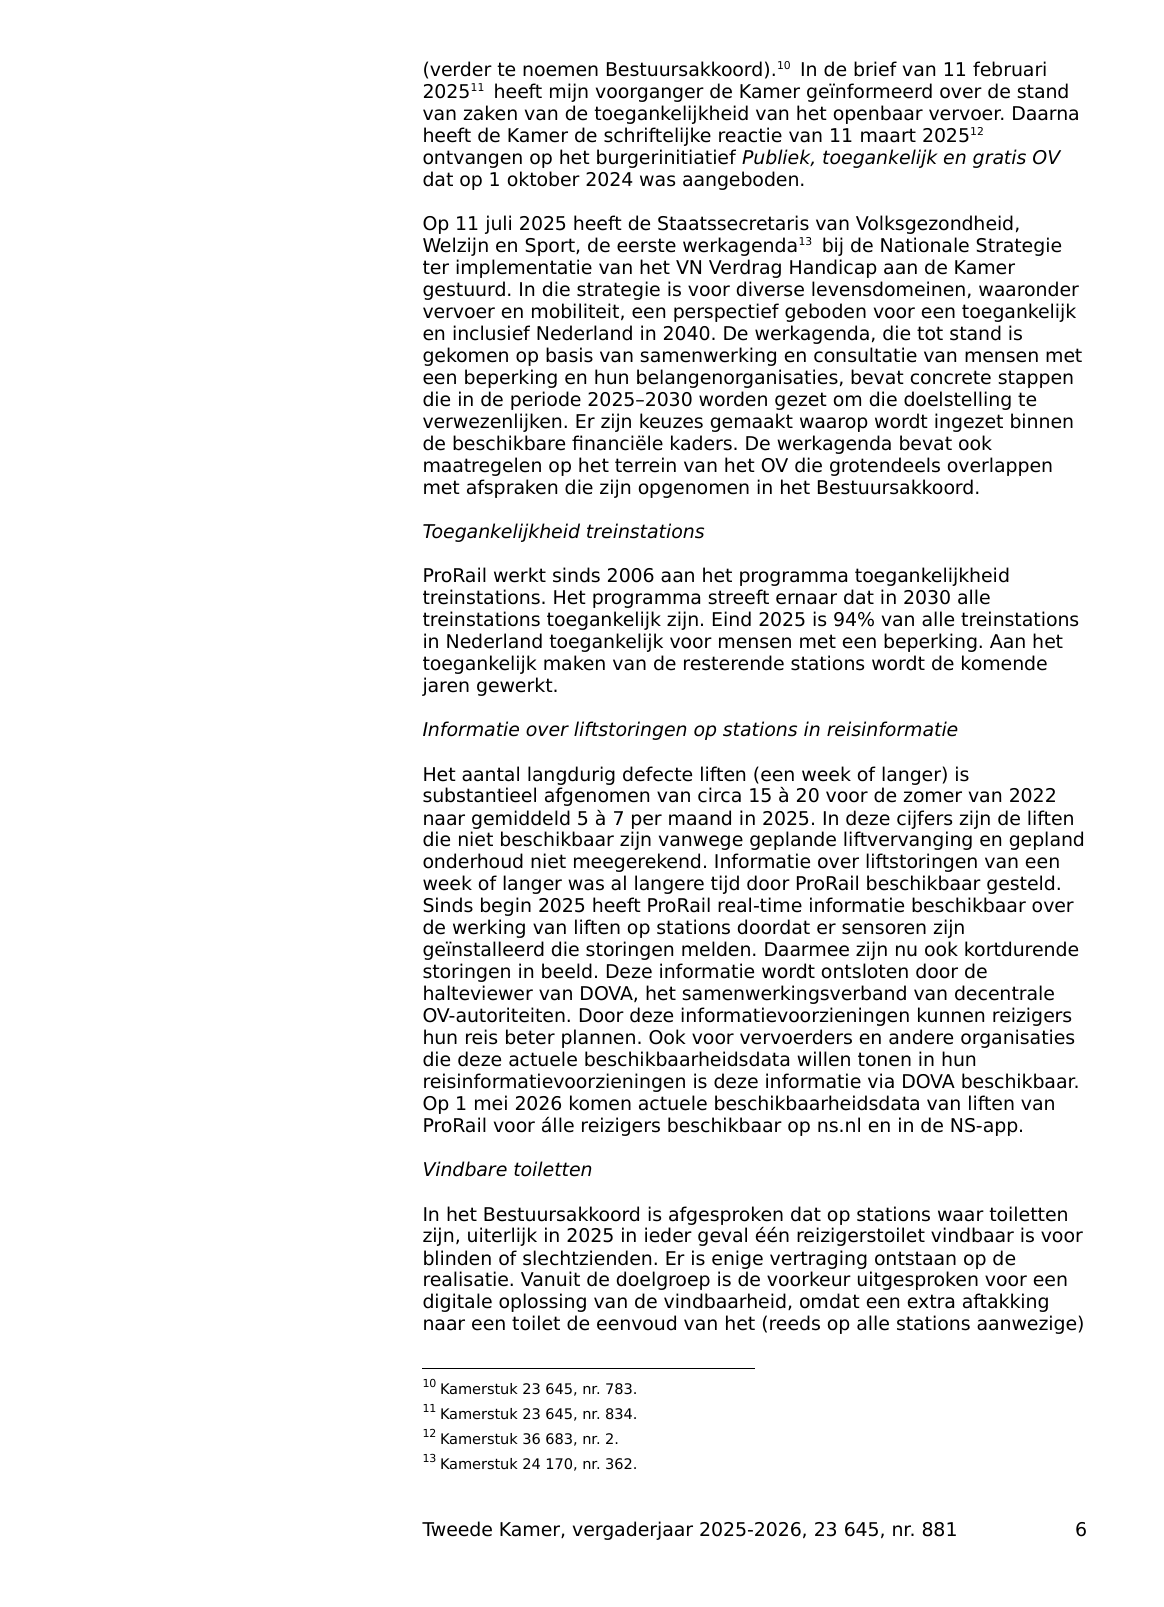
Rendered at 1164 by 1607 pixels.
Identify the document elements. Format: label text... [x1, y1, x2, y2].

text Kamerstuk 36 683, nr. 2. [422, 1427, 1087, 1449]
subtitle Vindbare toiletten [422, 1159, 1087, 1181]
text Kamerstuk 24 170, nr. 362. [422, 1452, 1087, 1474]
text Het aantal langdurig defecte liften (een week of langer) is substantieel afgenomen van circa 15 à 20 voor de zomer van 2022 naar gemiddeld 5 à 7 per maand in 2025. In deze cijfers zijn de liften die niet beschikbaar zijn vanwege geplande liftvervanging en gepland onderhoud niet meegerekend. Informatie over liftstoringen van een week of langer was al langere tijd door ProRail beschikbaar gesteld. Sinds begin 2025 heeft ProRail real-time informatie beschikbaar over de werking van liften op stations doordat er sensoren zijn geïnstalleerd die storingen melden. Daarmee zijn nu ook kortdurende storingen in beeld. Deze informatie wordt ontsloten door de halteviewer van DOVA, het samenwerkingsverband van decentrale OV-autoriteiten. Door deze informatievoorzieningen kunnen reizigers hun reis beter plannen. Ook voor vervoerders en andere organisaties die deze actuele beschikbaarheidsdata willen tonen in hun reisinformatievoorzieningen is deze informatie via DOVA beschikbaar. Op 1 mei 2026 komen actuele beschikbaarheidsdata van liften van ProRail voor álle reizigers beschikbaar op ns.nl en in de NS-app. [422, 763, 1087, 1137]
text (verder te noemen Bestuursakkoord). In de brief van 11 februari 2025 heeft mijn voorganger de Kamer geïnformeerd over de stand van zaken van de toegankelijkheid van het openbaar vervoer. Daarna heeft de Kamer de schriftelijke reactie van 11 maart 2025 ontvangen op het burgerinitiatief Publiek, toegankelijk en gratis OV dat op 1 oktober 2024 was aangeboden. [422, 59, 1087, 191]
text Op 11 juli 2025 heeft de Staatssecretaris van Volksgezondheid, Welzijn en Sport, de eerste werkagenda bij de Nationale Strategie ter implementatie van het VN Verdrag Handicap aan de Kamer gestuurd. In die strategie is voor diverse levensdomeinen, waaronder vervoer en mobiliteit, een perspectief geboden voor een toegankelijk en inclusief Nederland in 2040. De werkagenda, die tot stand is gekomen op basis van samenwerking en consultatie van mensen met een beperking en hun belangenorganisaties, bevat concrete stappen die in de periode 2025–2030 worden gezet om die doelstelling te verwezenlijken. Er zijn keuzes gemaakt waarop wordt ingezet binnen de beschikbare financiële kaders. De werkagenda bevat ook maatregelen op het terrein van het OV die grotendeels overlappen met afspraken die zijn opgenomen in het Bestuursakkoord. [422, 213, 1087, 499]
subtitle Toegankelijkheid treinstations [422, 521, 1087, 543]
text In het Bestuursakkoord is afgesproken dat op stations waar toiletten zijn, uiterlijk in 2025 in ieder geval één reizigerstoilet vindbaar is voor blinden of slechtzienden. Er is enige vertraging ontstaan op de realisatie. Vanuit de doelgroep is de voorkeur uitgesproken voor een digitale oplossing van de vindbaarheid, omdat een extra aftakking naar een toilet de eenvoud van het (reeds op alle stations aanwezige) [422, 1203, 1087, 1335]
subtitle Informatie over liftstoringen op stations in reisinformatie [422, 719, 1087, 741]
text Kamerstuk 23 645, nr. 783. [422, 1377, 1087, 1399]
text ProRail werkt sinds 2006 aan het programma toegankelijkheid treinstations. Het programma streeft ernaar dat in 2030 alle treinstations toegankelijk zijn. Eind 2025 is 94% van alle treinstations in Nederland toegankelijk voor mensen met een beperking. Aan het toegankelijk maken van de resterende stations wordt de komende jaren gewerkt. [422, 565, 1087, 697]
text Kamerstuk 23 645, nr. 834. [422, 1402, 1087, 1424]
